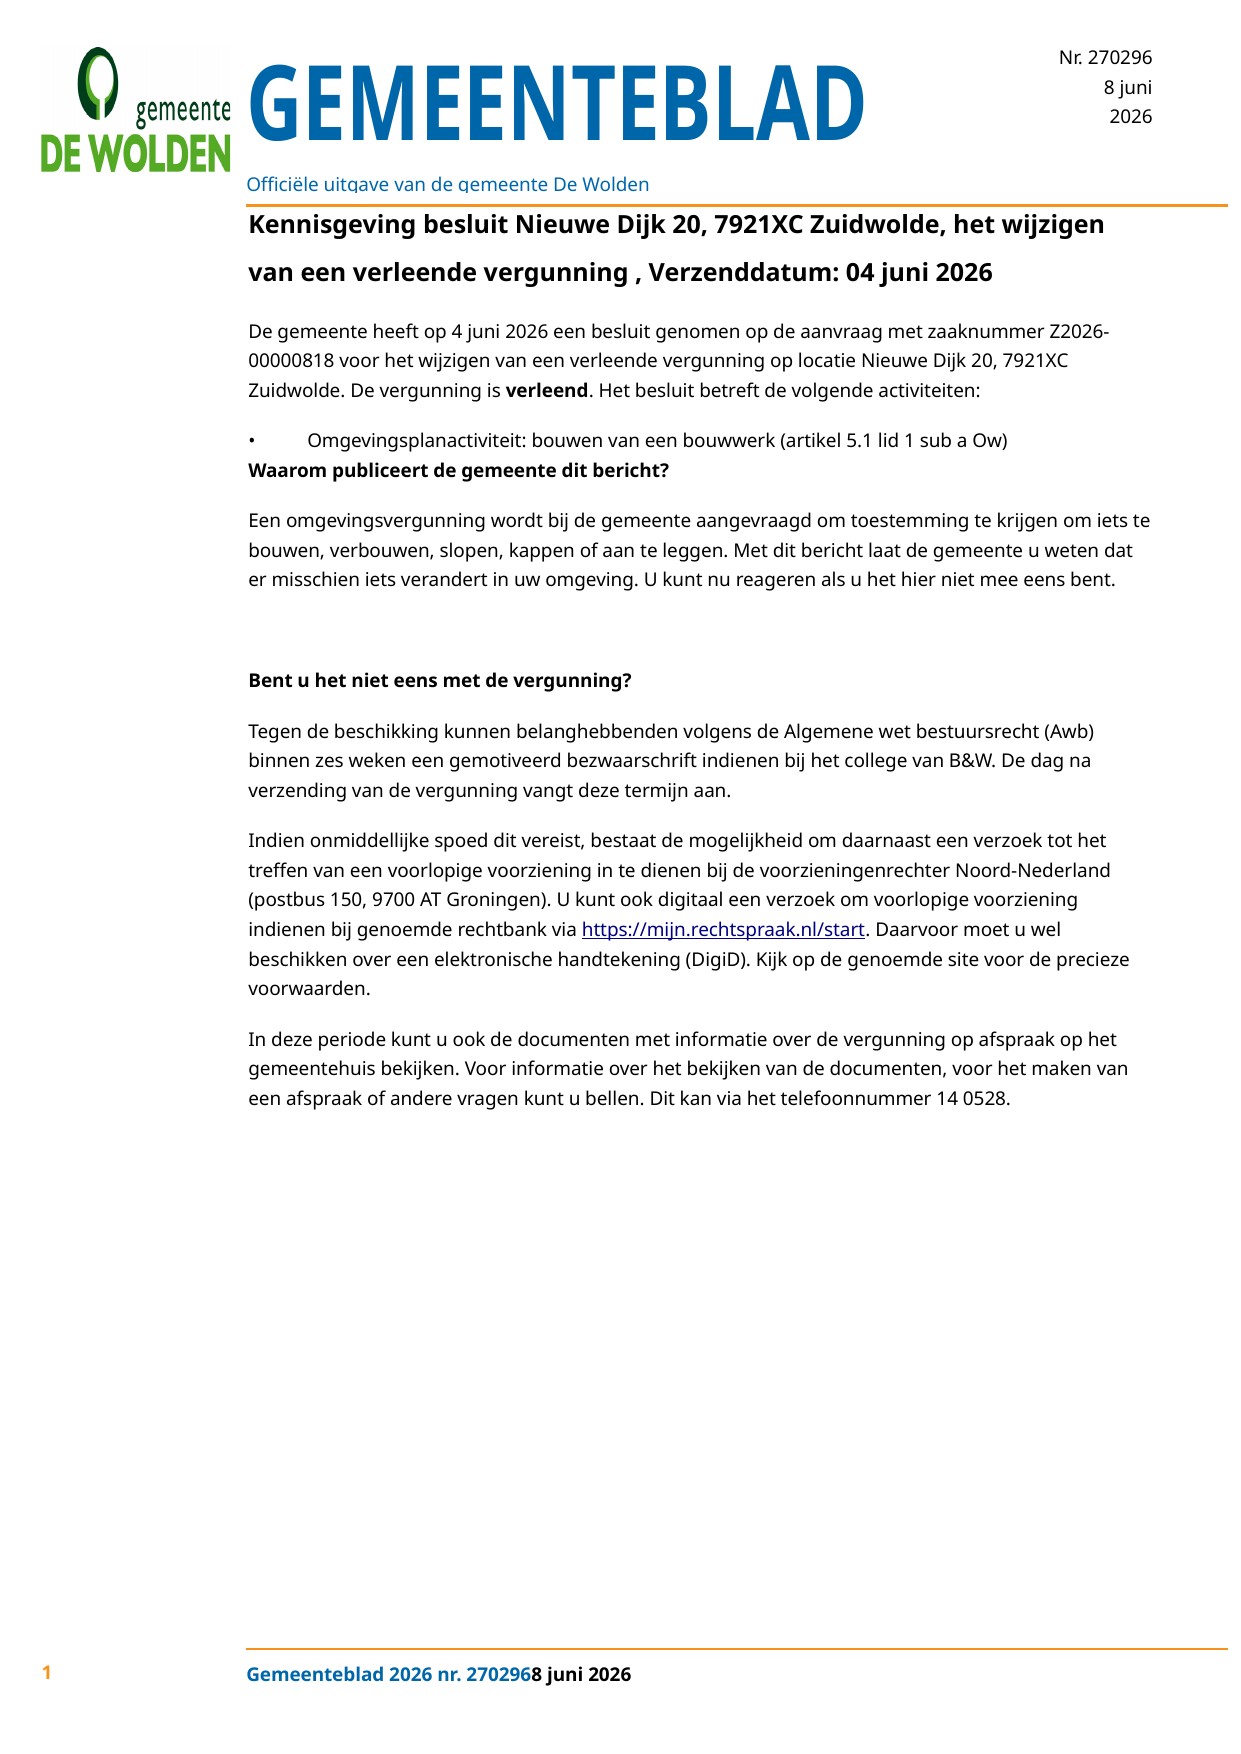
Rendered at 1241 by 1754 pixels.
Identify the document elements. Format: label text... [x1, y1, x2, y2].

picture [41, 47, 231, 172]
text Een omgevingsvergunning wordt bij de gemeente aangevraagd om toestemming te krijgen om iets te bouwen, verbouwen, slopen, kappen of aan te leggen. Met dit bericht laat de gemeente u weten dat er misschien iets verandert in uw omgeving. U kunt nu reageren als u het hier niet mee eens bent. [248, 507, 1152, 592]
text Indien onmiddellijke spoed dit vereist, bestaat de mogelijkheid om daarnaast een verzoek tot het treffen van een voorlopige voorziening in te dienen bij de voorzieningenrechter Noord-Nederland (postbus 150, 9700 AT Groningen). U kunt ook digitaal een verzoek om voorlopige voorziening indienen bij genoemde rechtbank via https://mijn.rechtspraak.nl/start. Daarvoor moet u wel beschikken over een elektronische handtekening (DigiD). Kijk op de genoemde site voor de precieze voorwaarden. [248, 827, 1152, 1001]
text Waarom publiceert de gemeente dit bericht? [248, 457, 1152, 483]
text De gemeente heeft op 4 juni 2026 een besluit genomen op de aanvraag met zaaknummer Z2026-00000818 voor het wijzigen van een verleende vergunning op locatie Nieuwe Dijk 20, 7921XC Zuidwolde. De vergunning is verleend. Het besluit betreft de volgende activiteiten: [248, 318, 1152, 403]
text Tegen de beschikking kunnen belanghebbenden volgens de Algemene wet bestuursrecht (Awb) binnen zes weken een gemotiveerd bezwaarschrift indienen bij het college van B&W. De dag na verzending van de vergunning vangt deze termijn aan. [248, 718, 1152, 803]
list Omgevingsplanactiviteit: bouwen van een bouwwerk (artikel 5.1 lid 1 sub a Ow) [248, 427, 1152, 453]
text In deze periode kunt u ook de documenten met informatie over de vergunning op afspraak op het gemeentehuis bekijken. Voor informatie over het bekijken van de documenten, voor het maken van een afspraak of andere vragen kunt u bellen. Dit kan via het telefoonnummer 14 0528. [248, 1026, 1152, 1111]
text Kennisgeving besluit Nieuwe Dijk 20, 7921XC Zuidwolde, het wijzigen van een verleende vergunning , Verzenddatum: 04 juni 2026 [248, 207, 1152, 288]
text Bent u het niet eens met de vergunning? [248, 667, 1152, 693]
